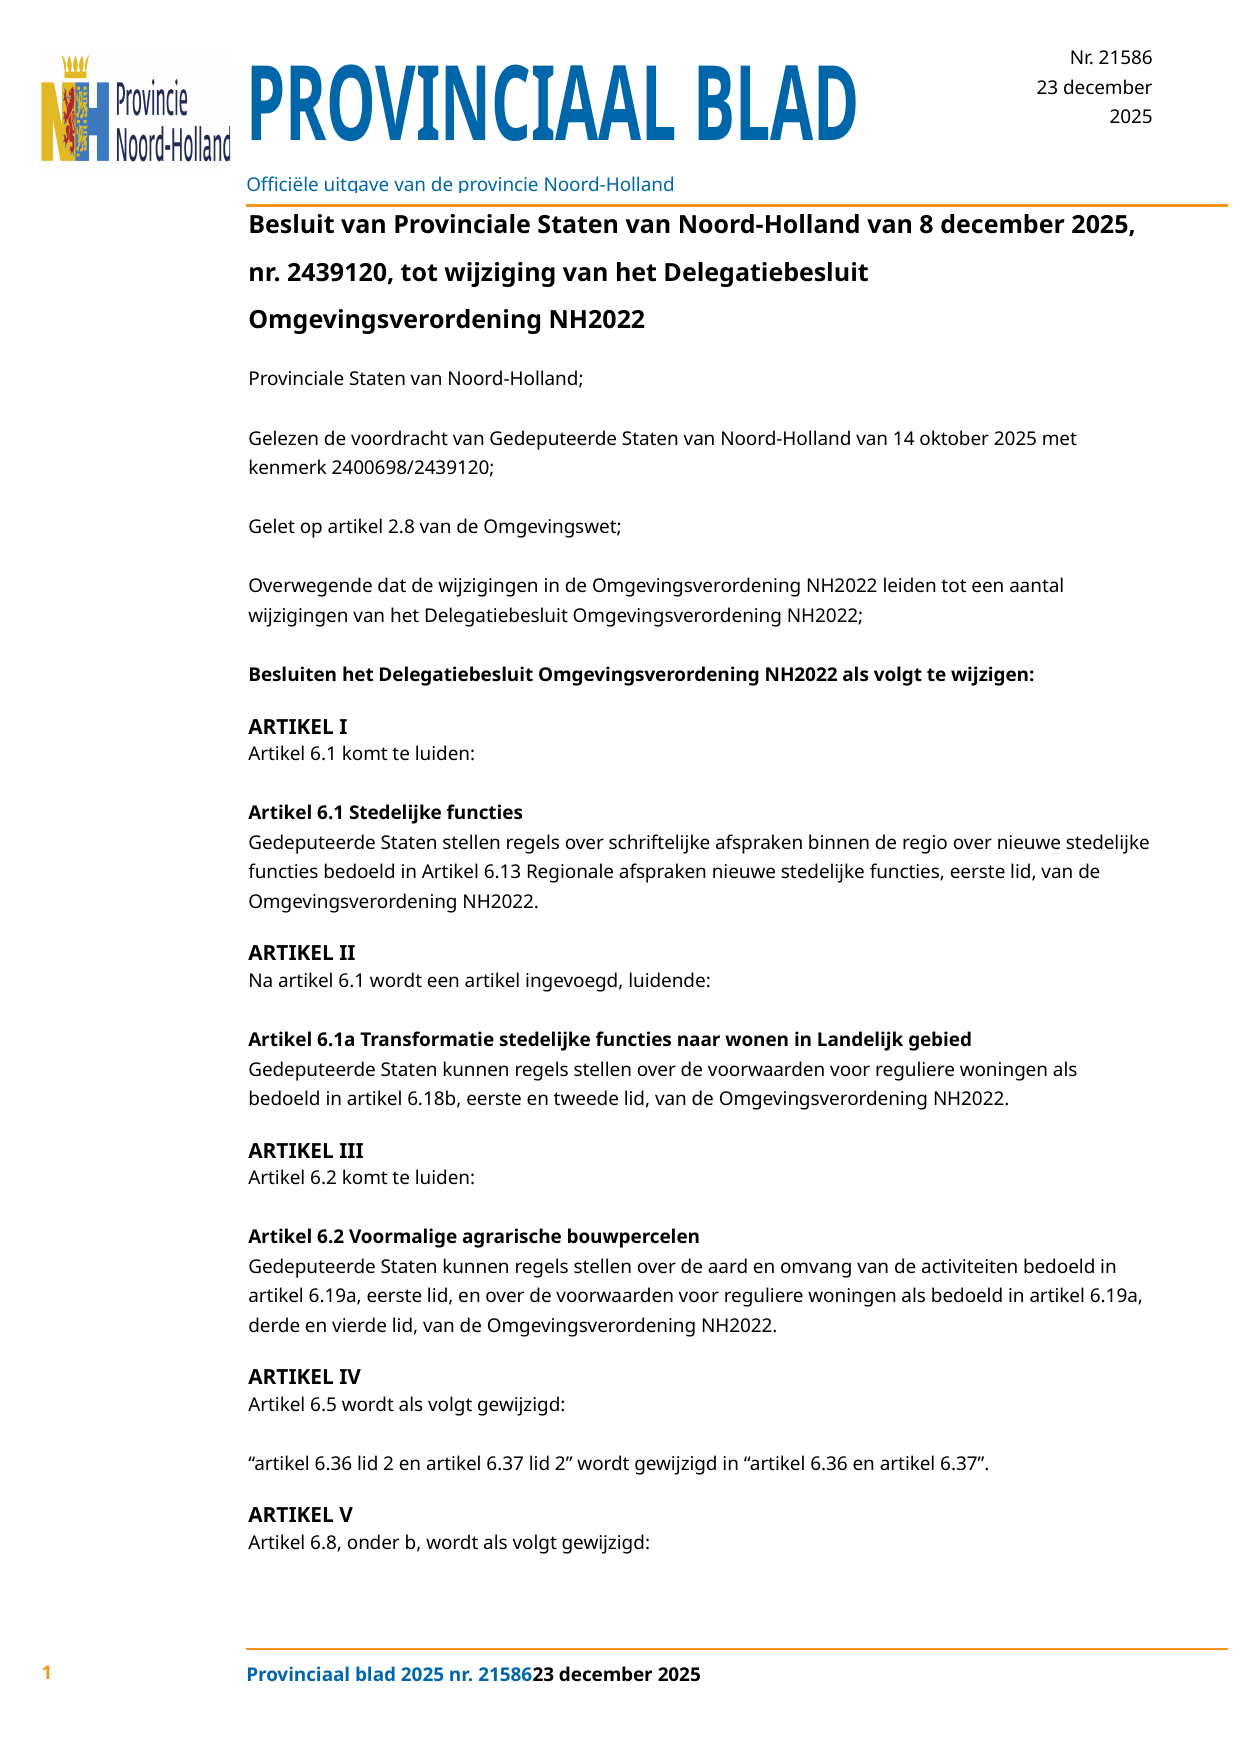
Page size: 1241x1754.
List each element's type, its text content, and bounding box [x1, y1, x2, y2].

text Overwegende dat de wijzigingen in de Omgevingsverordening NH2022 leiden tot een aantal wijzigingen van het Delegatiebesluit Omgevingsverordening NH2022; [248, 573, 1152, 628]
text Gedeputeerde Staten stellen regels over schriftelijke afspraken binnen de regio over nieuwe stedelijke functies bedoeld in Artikel 6.13 Regionale afspraken nieuwe stedelijke functies, eerste lid, van de Omgevingsverordening NH2022. [248, 829, 1152, 914]
picture [41, 47, 231, 172]
text ARTIKEL I [248, 712, 1152, 740]
text Artikel 6.2 Voormalige agrarische bouwpercelen [248, 1223, 1152, 1249]
text Artikel 6.1 komt te luiden: [248, 740, 1152, 766]
text Na artikel 6.1 wordt een artikel ingevoegd, luidende: [248, 967, 1152, 993]
text Provinciale Staten van Noord-Holland; [248, 366, 1152, 391]
text Gedeputeerde Staten kunnen regels stellen over de aard en omvang van de activiteiten bedoeld in artikel 6.19a, eerste lid, en over de voorwaarden voor reguliere woningen als bedoeld in artikel 6.19a, derde en vierde lid, van de Omgevingsverordening NH2022. [248, 1253, 1152, 1338]
text Gelet op artikel 2.8 van de Omgevingswet; [248, 513, 1152, 539]
text Artikel 6.1 Stedelijke functies [248, 799, 1152, 825]
text Artikel 6.2 komt te luiden: [248, 1164, 1152, 1190]
text ARTIKEL III [248, 1136, 1152, 1164]
text Artikel 6.5 wordt als volgt gewijzigd: [248, 1391, 1152, 1417]
text Besluit van Provinciale Staten van Noord-Holland van 8 december 2025, nr. 2439120, tot wijziging van het Delegatiebesluit Omgevingsverordening NH2022 [248, 207, 1152, 336]
text Gedeputeerde Staten kunnen regels stellen over de voorwaarden voor reguliere woningen als bedoeld in artikel 6.18b, eerste en tweede lid, van de Omgevingsverordening NH2022. [248, 1056, 1152, 1111]
text Artikel 6.1a Transformatie stedelijke functies naar wonen in Landelijk gebied [248, 1026, 1152, 1052]
text ARTIKEL IV [248, 1362, 1152, 1391]
text Artikel 6.8, onder b, wordt als volgt gewijzigd: [248, 1529, 1152, 1555]
text Gelezen de voordracht van Gedeputeerde Staten van Noord-Holland van 14 oktober 2025 met kenmerk 2400698/2439120; [248, 425, 1152, 480]
text Besluiten het Delegatiebesluit Omgevingsverordening NH2022 als volgt te wijzigen: [248, 661, 1152, 687]
text ARTIKEL V [248, 1501, 1152, 1529]
text ARTIKEL II [248, 938, 1152, 967]
text “artikel 6.36 lid 2 en artikel 6.37 lid 2” wordt gewijzigd in “artikel 6.36 en artikel 6.37”. [248, 1450, 1152, 1476]
